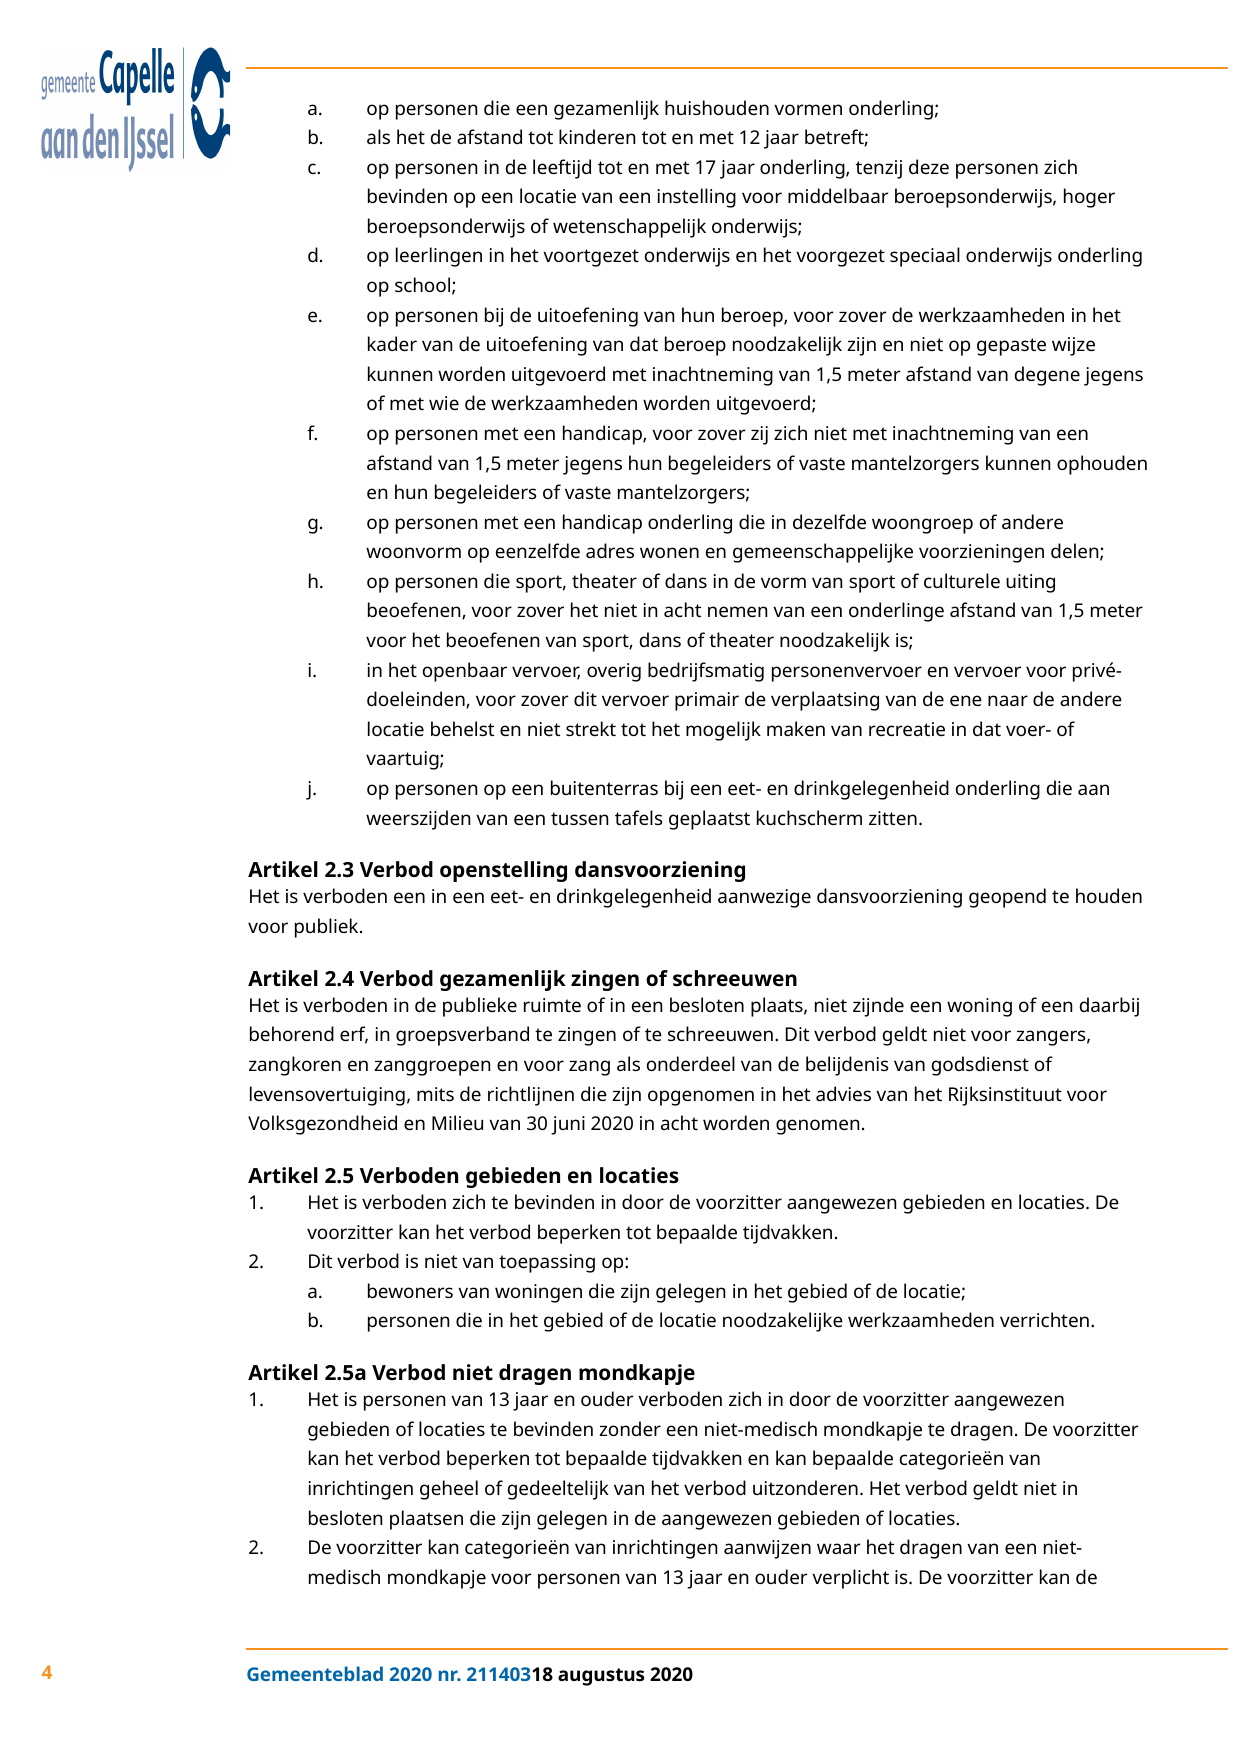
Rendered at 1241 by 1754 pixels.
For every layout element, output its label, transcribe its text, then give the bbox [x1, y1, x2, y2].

text Artikel 2.5 Verboden gebieden en locaties [248, 1161, 1152, 1189]
text Het is verboden in de publieke ruimte of in een besloten plaats, niet zijnde een woning of een daarbij behorend erf, in groepsverband te zingen of te schreeuwen. Dit verbod geldt niet voor zangers, zangkoren en zanggroepen en voor zang als onderdeel van de belijdenis van godsdienst of levensovertuiging, mits de richtlijnen die zijn opgenomen in het advies van het Rijksinstituut voor Volksgezondheid en Milieu van 30 juni 2020 in acht worden genomen. [248, 992, 1152, 1136]
list personen die in het gebied of de locatie noodzakelijke werkzaamheden verrichten. [307, 1308, 1152, 1333]
list op personen met een handicap, voor zover zij zich niet met inachtneming van een afstand van 1,5 meter jegens hun begeleiders of vaste mantelzorgers kunnen ophouden en hun begeleiders of vaste mantelzorgers; [307, 420, 1152, 505]
text Het is verboden een in een eet- en drinkgelegenheid aanwezige dansvoorziening geopend te houden voor publiek. [248, 884, 1152, 939]
list in het openbaar vervoer, overig bedrijfsmatig personenvervoer en vervoer voor privé-doeleinden, voor zover dit vervoer primair de verplaatsing van de ene naar de andere locatie behelst en niet strekt tot het mogelijk maken van recreatie in dat voer- of vaartuig; [307, 657, 1152, 771]
list op personen op een buitenterras bij een eet- en drinkgelegenheid onderling die aan weerszijden van een tussen tafels geplaatst kuchscherm zitten. [307, 775, 1152, 831]
list Het is verboden zich te bevinden in door de voorzitter aangewezen gebieden en locaties. De voorzitter kan het verbod beperken tot bepaalde tijdvakken. [248, 1189, 1152, 1244]
text Artikel 2.5a Verbod niet dragen mondkapje [248, 1358, 1152, 1386]
text Artikel 2.4 Verbod gezamenlijk zingen of schreeuwen [248, 964, 1152, 992]
text Artikel 2.3 Verbod openstelling dansvoorziening [248, 855, 1152, 884]
list De voorzitter kan categorieën van inrichtingen aanwijzen waar het dragen van een niet-medisch mondkapje voor personen van 13 jaar en ouder verplicht is. De voorzitter kan de [248, 1534, 1152, 1590]
list bewoners van woningen die zijn gelegen in het gebied of de locatie; [307, 1278, 1152, 1304]
list op leerlingen in het voortgezet onderwijs en het voorgezet speciaal onderwijs onderling op school; [307, 243, 1152, 298]
list Dit verbod is niet van toepassing op: [248, 1248, 1152, 1274]
list als het de afstand tot kinderen tot en met 12 jaar betreft; [307, 124, 1152, 150]
list op personen die sport, theater of dans in de vorm van sport of culturele uiting beoefenen, voor zover het niet in acht nemen van een onderlinge afstand van 1,5 meter voor het beoefenen van sport, dans of theater noodzakelijk is; [307, 568, 1152, 653]
list Het is personen van 13 jaar en ouder verboden zich in door de voorzitter aangewezen gebieden of locaties te bevinden zonder een niet-medisch mondkapje te dragen. De voorzitter kan het verbod beperken tot bepaalde tijdvakken en kan bepaalde categorieën van inrichtingen geheel of gedeeltelijk van het verbod uitzonderen. Het verbod geldt niet in besloten plaatsen die zijn gelegen in de aangewezen gebieden of locaties. [248, 1386, 1152, 1531]
picture [41, 47, 231, 172]
list op personen in de leeftijd tot en met 17 jaar onderling, tenzij deze personen zich bevinden op een locatie van een instelling voor middelbaar beroepsonderwijs, hoger beroepsonderwijs of wetenschappelijk onderwijs; [307, 154, 1152, 239]
list op personen bij de uitoefening van hun beroep, voor zover de werkzaamheden in het kader van de uitoefening van dat beroep noodzakelijk zijn en niet op gepaste wijze kunnen worden uitgevoerd met inachtneming van 1,5 meter afstand van degene jegens of met wie de werkzaamheden worden uitgevoerd; [307, 302, 1152, 416]
list op personen die een gezamenlijk huishouden vormen onderling; [307, 95, 1152, 121]
list op personen met een handicap onderling die in dezelfde woongroep of andere woonvorm op eenzelfde adres wonen en gemeenschappelijke voorzieningen delen; [307, 509, 1152, 564]
